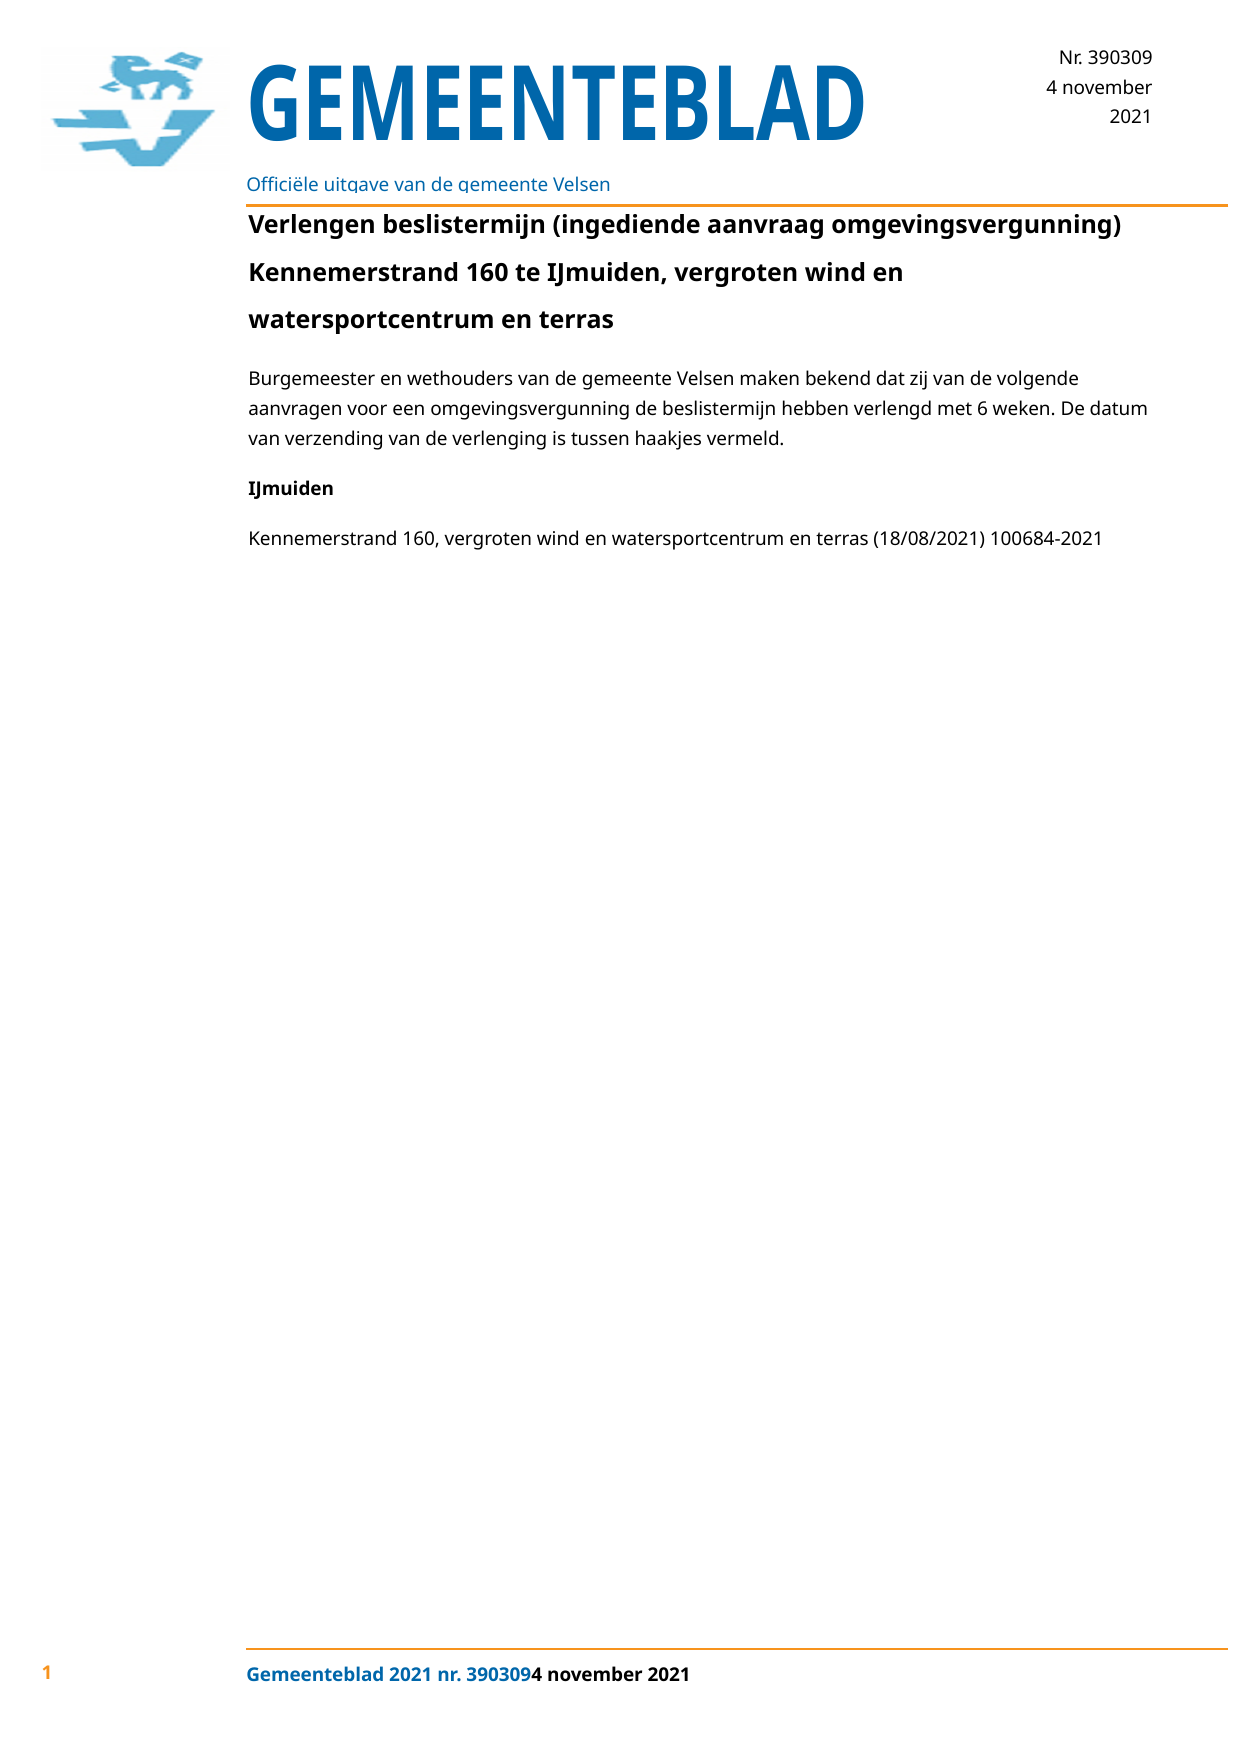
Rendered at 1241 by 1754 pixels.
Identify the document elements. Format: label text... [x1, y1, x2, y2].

text Verlengen beslistermijn (ingediende aanvraag omgevingsvergunning) Kennemerstrand 160 te IJmuiden, vergroten wind en watersportcentrum en terras [248, 207, 1152, 336]
text Burgemeester en wethouders van de gemeente Velsen maken bekend dat zij van de volgende aanvragen voor een omgevingsvergunning de beslistermijn hebben verlengd met 6 weken. De datum van verzending van de verlenging is tussen haakjes vermeld. [248, 366, 1152, 450]
text Kennemerstrand 160, vergroten wind en watersportcentrum en terras (18/08/2021) 100684-2021 [248, 526, 1152, 551]
text IJmuiden [248, 475, 1152, 501]
picture [41, 47, 231, 172]
